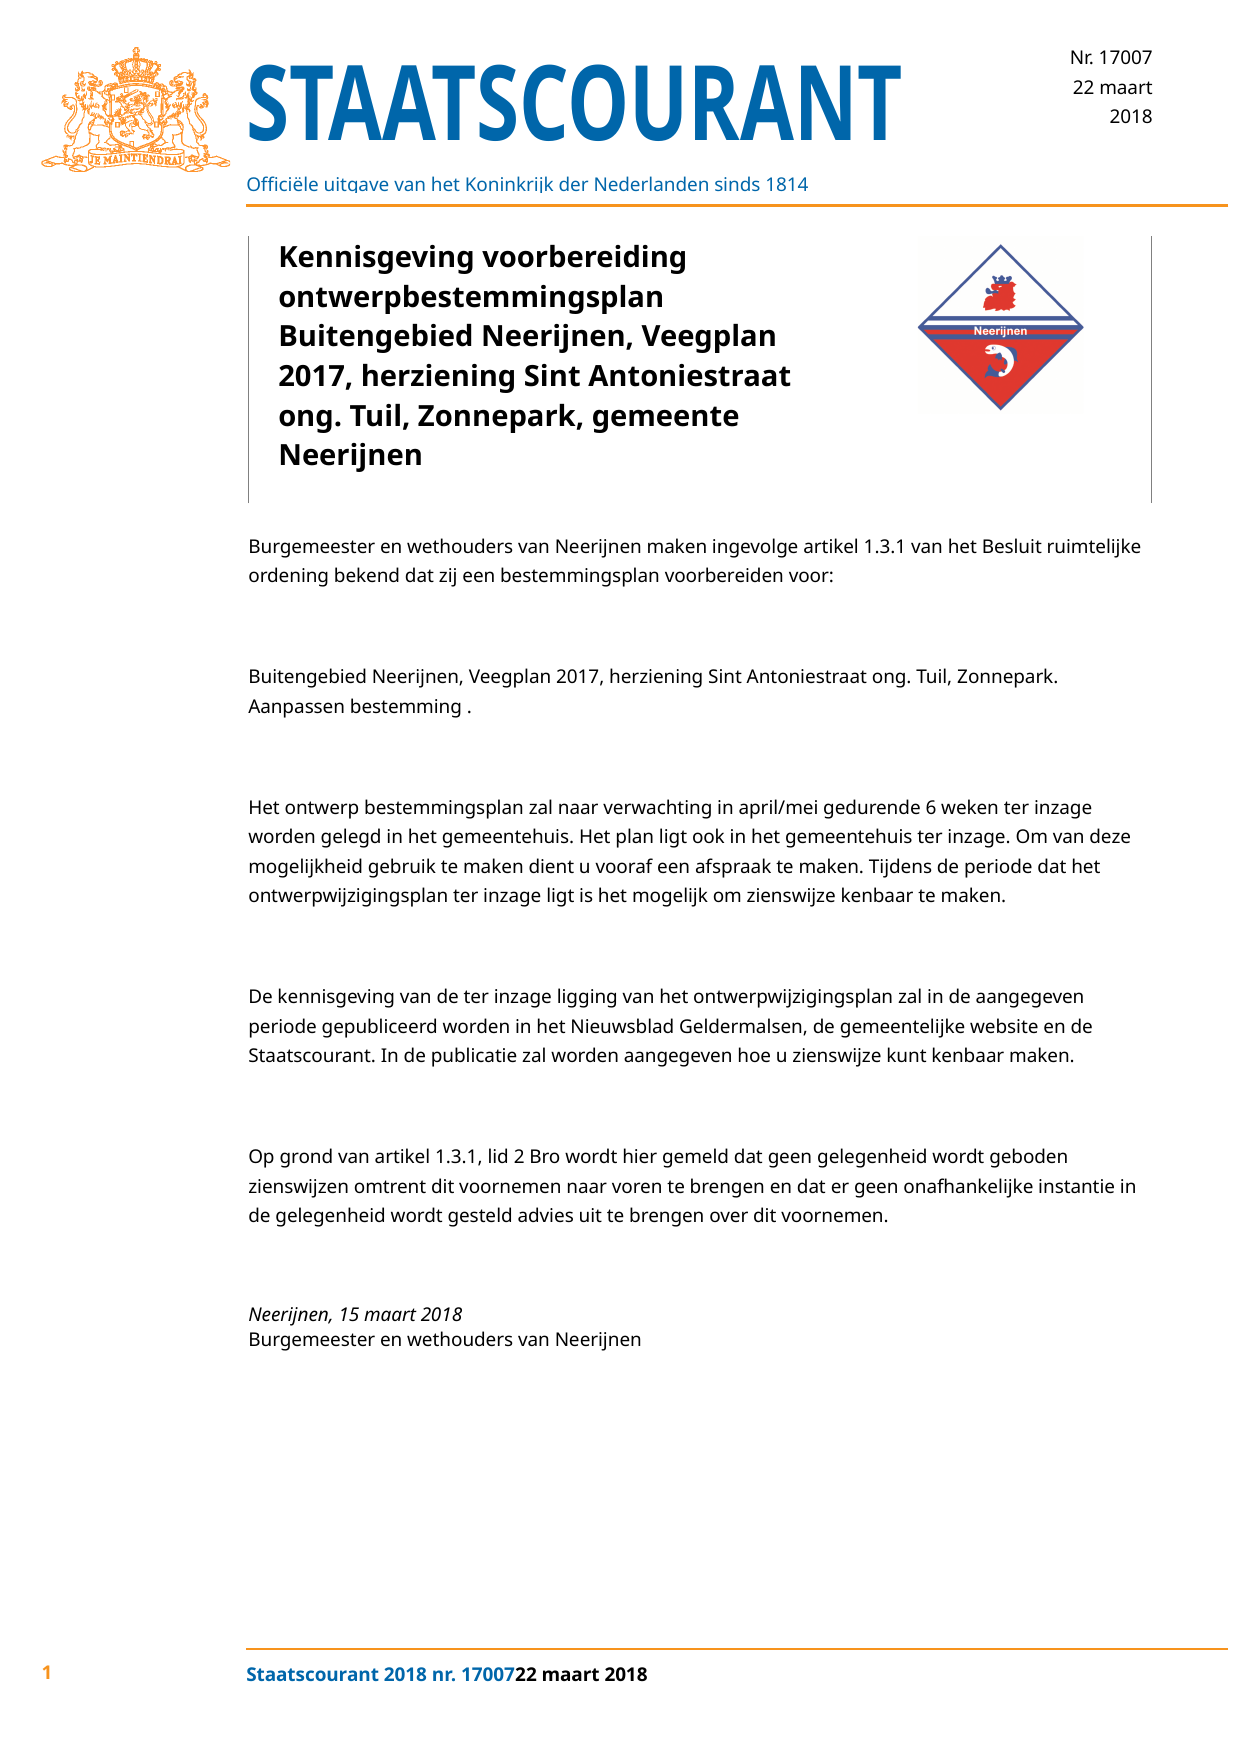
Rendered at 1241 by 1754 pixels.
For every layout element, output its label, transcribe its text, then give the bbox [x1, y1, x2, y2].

text Het ontwerp bestemmingsplan zal naar verwachting in april/mei gedurende 6 weken ter inzage worden gelegd in het gemeentehuis. Het plan ligt ook in het gemeentehuis ter inzage. Om van deze mogelijkheid gebruik te maken dient u vooraf een afspraak te maken. Tijdens de periode dat het ontwerpwijzigingsplan ter inzage ligt is het mogelijk om zienswijze kenbaar te maken. [248, 794, 1152, 908]
text Burgemeester en wethouders van Neerijnen [248, 1327, 1152, 1352]
text Neerijnen, 15 maart 2018 [248, 1301, 1152, 1327]
table_header [850, 236, 917, 413]
picture [917, 236, 1084, 414]
table_header Kennisgeving voorbereiding ontwerpbestemmingsplan Buitengebied Neerijnen, Veegplan 2017, herziening Sint Antoniestraat ong. Tuil, Zonnepark, gemeente Neerijnen [249, 236, 850, 503]
picture [41, 47, 231, 172]
table_header [850, 414, 1151, 503]
table_header [1084, 236, 1151, 413]
text De kennisgeving van de ter inzage ligging van het ontwerpwijzigingsplan zal in de aangegeven periode gepubliceerd worden in het Nieuwsblad Geldermalsen, de gemeentelijke website en de Staatscourant. In de publicatie zal worden aangegeven hoe u zienswijze kunt kenbaar maken. [248, 983, 1152, 1068]
text Op grond van artikel 1.3.1, lid 2 Bro wordt hier gemeld dat geen gelegenheid wordt geboden zienswijzen omtrent dit voornemen naar voren te brengen en dat er geen onafhankelijke instantie in de gelegenheid wordt gesteld advies uit te brengen over dit voornemen. [248, 1143, 1152, 1228]
text Burgemeester en wethouders van Neerijnen maken ingevolge artikel 1.3.1 van het Besluit ruimtelijke ordening bekend dat zij een bestemmingsplan voorbereiden voor: [248, 533, 1152, 588]
text Buitengebied Neerijnen, Veegplan 2017, herziening Sint Antoniestraat ong. Tuil, Zonnepark. Aanpassen bestemming . [248, 663, 1152, 719]
